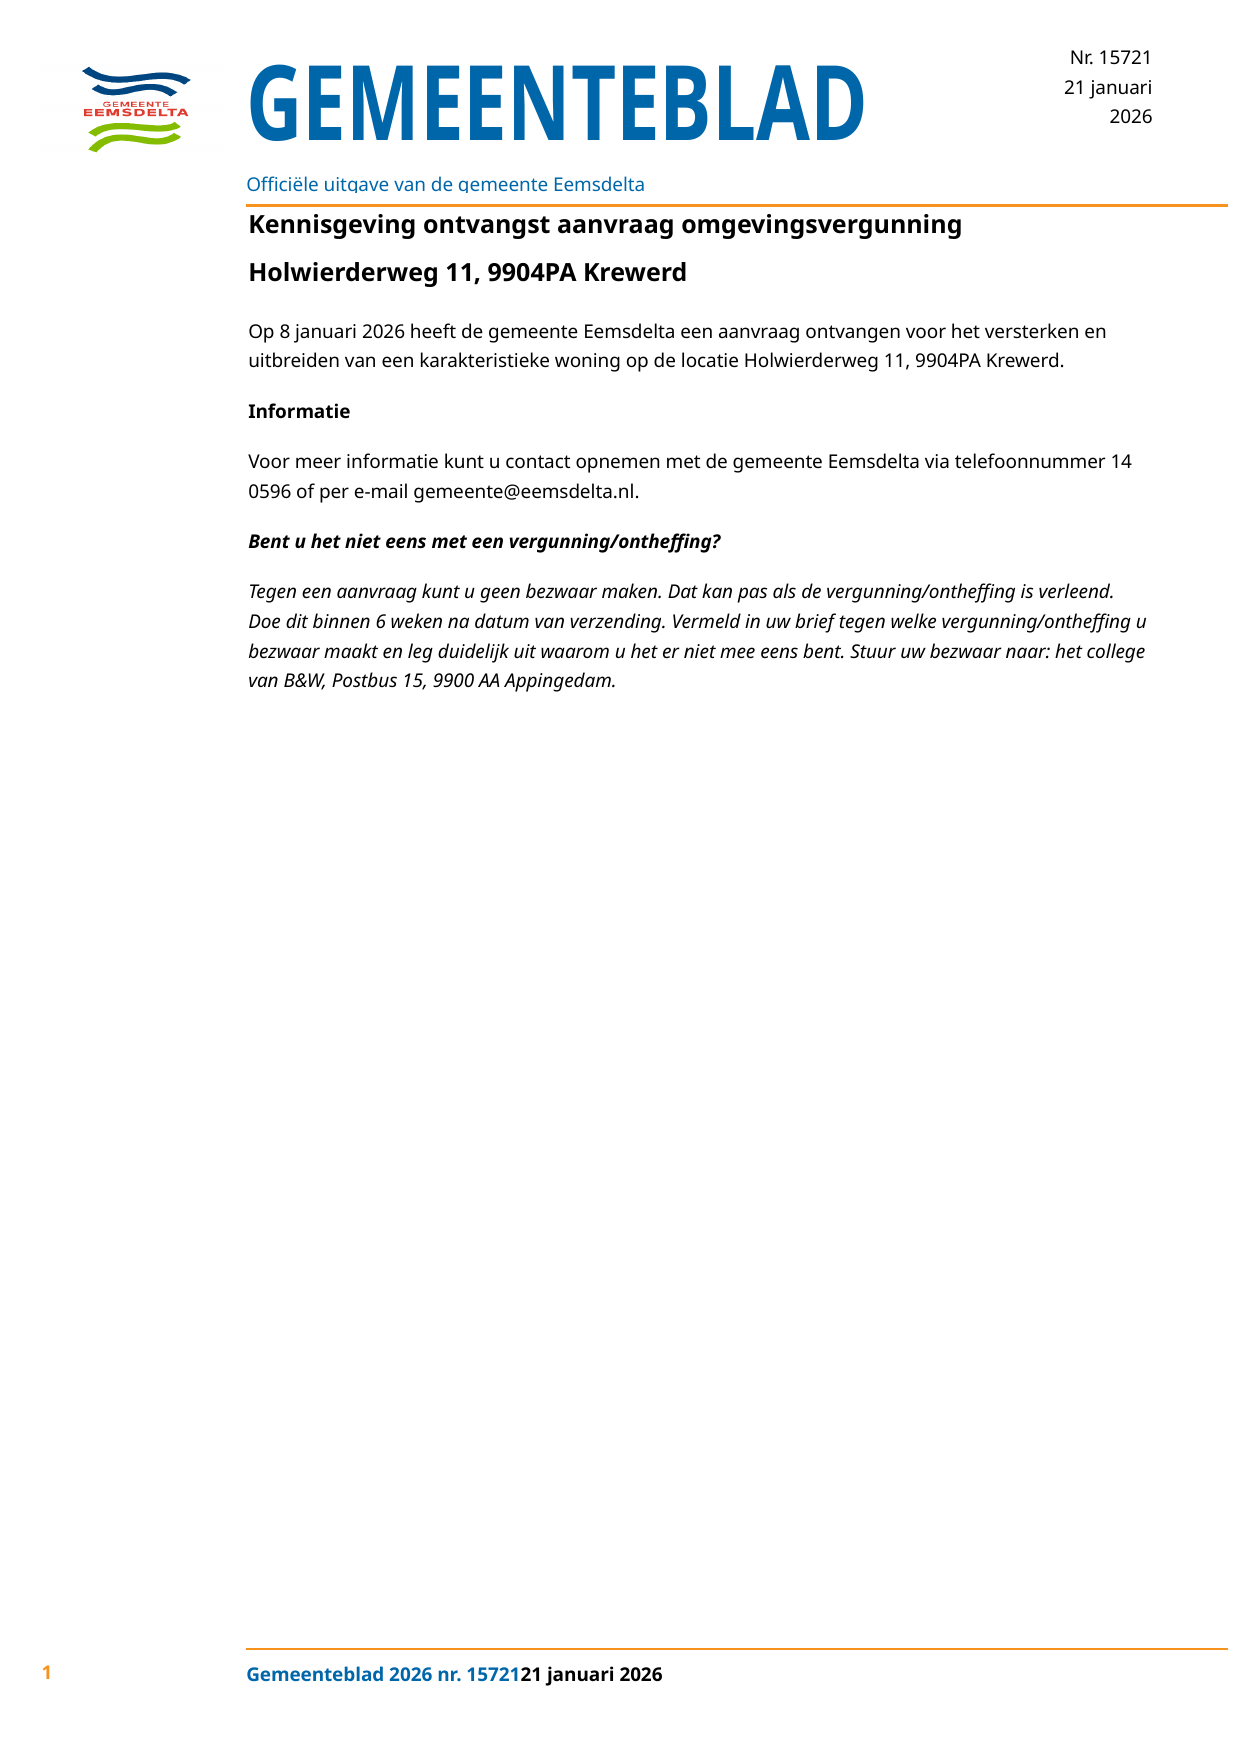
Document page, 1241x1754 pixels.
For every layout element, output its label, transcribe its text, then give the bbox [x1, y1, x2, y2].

text Bent u het niet eens met een vergunning/ontheffing? [248, 528, 1152, 554]
text Op 8 januari 2026 heeft de gemeente Eemsdelta een aanvraag ontvangen voor het versterken en uitbreiden van een karakteristieke woning op de locatie Holwierderweg 11, 9904PA Krewerd. [248, 318, 1152, 373]
text Kennisgeving ontvangst aanvraag omgevingsvergunning Holwierderweg 11, 9904PA Krewerd [248, 207, 1152, 288]
text Voor meer informatie kunt u contact opnemen met de gemeente Eemsdelta via telefoonnummer 14 0596 of per e-mail gemeente@eemsdelta.nl. [248, 448, 1152, 504]
text Tegen een aanvraag kunt u geen bezwaar maken. Dat kan pas als de vergunning/ontheffing is verleend. Doe dit binnen 6 weken na datum van verzending. Vermeld in uw brief tegen welke vergunning/ontheffing u bezwaar maakt en leg duidelijk uit waarom u het er niet mee eens bent. Stuur uw bezwaar naar: het college van B&W, Postbus 15, 9900 AA Appingedam. [248, 579, 1152, 693]
picture [41, 47, 231, 172]
text Informatie [248, 398, 1152, 424]
